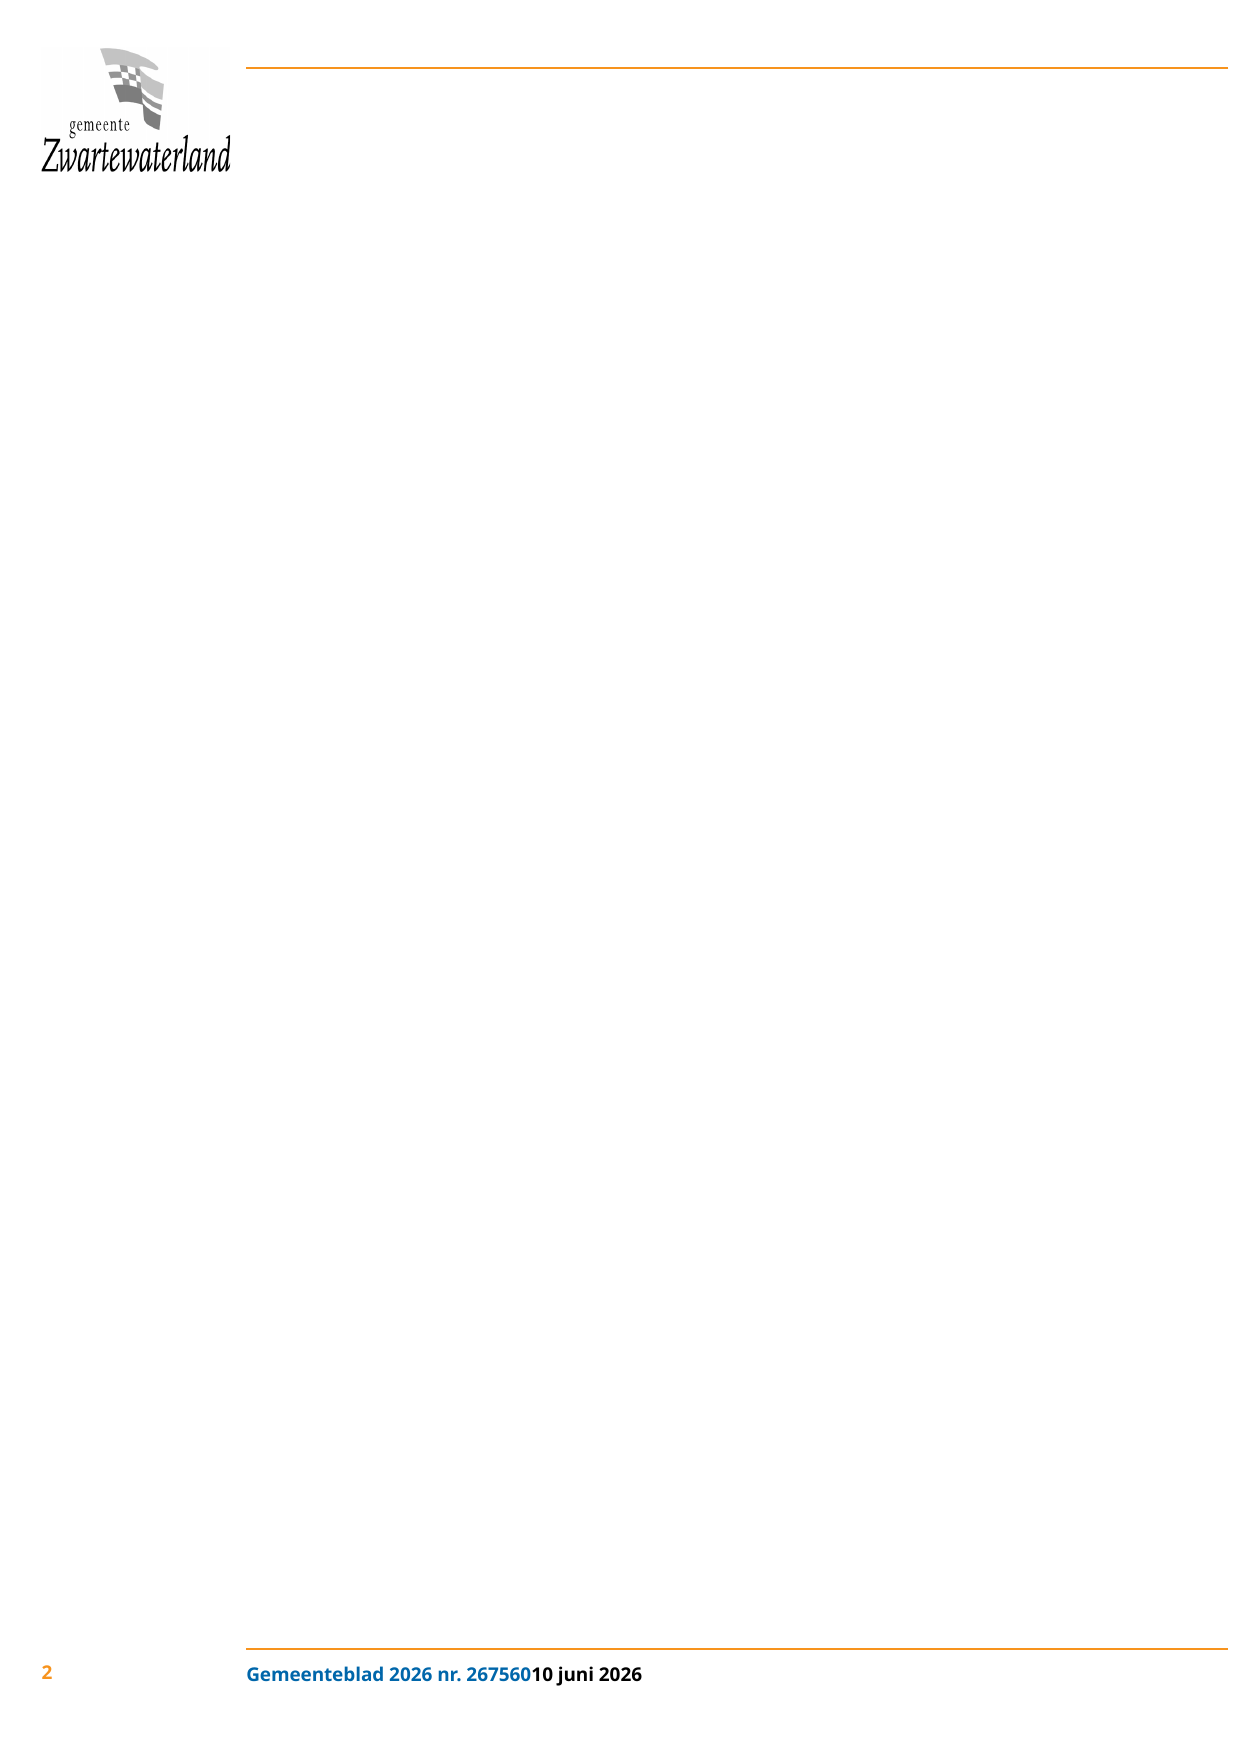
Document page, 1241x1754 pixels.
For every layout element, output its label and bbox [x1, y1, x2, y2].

picture [41, 47, 231, 172]
